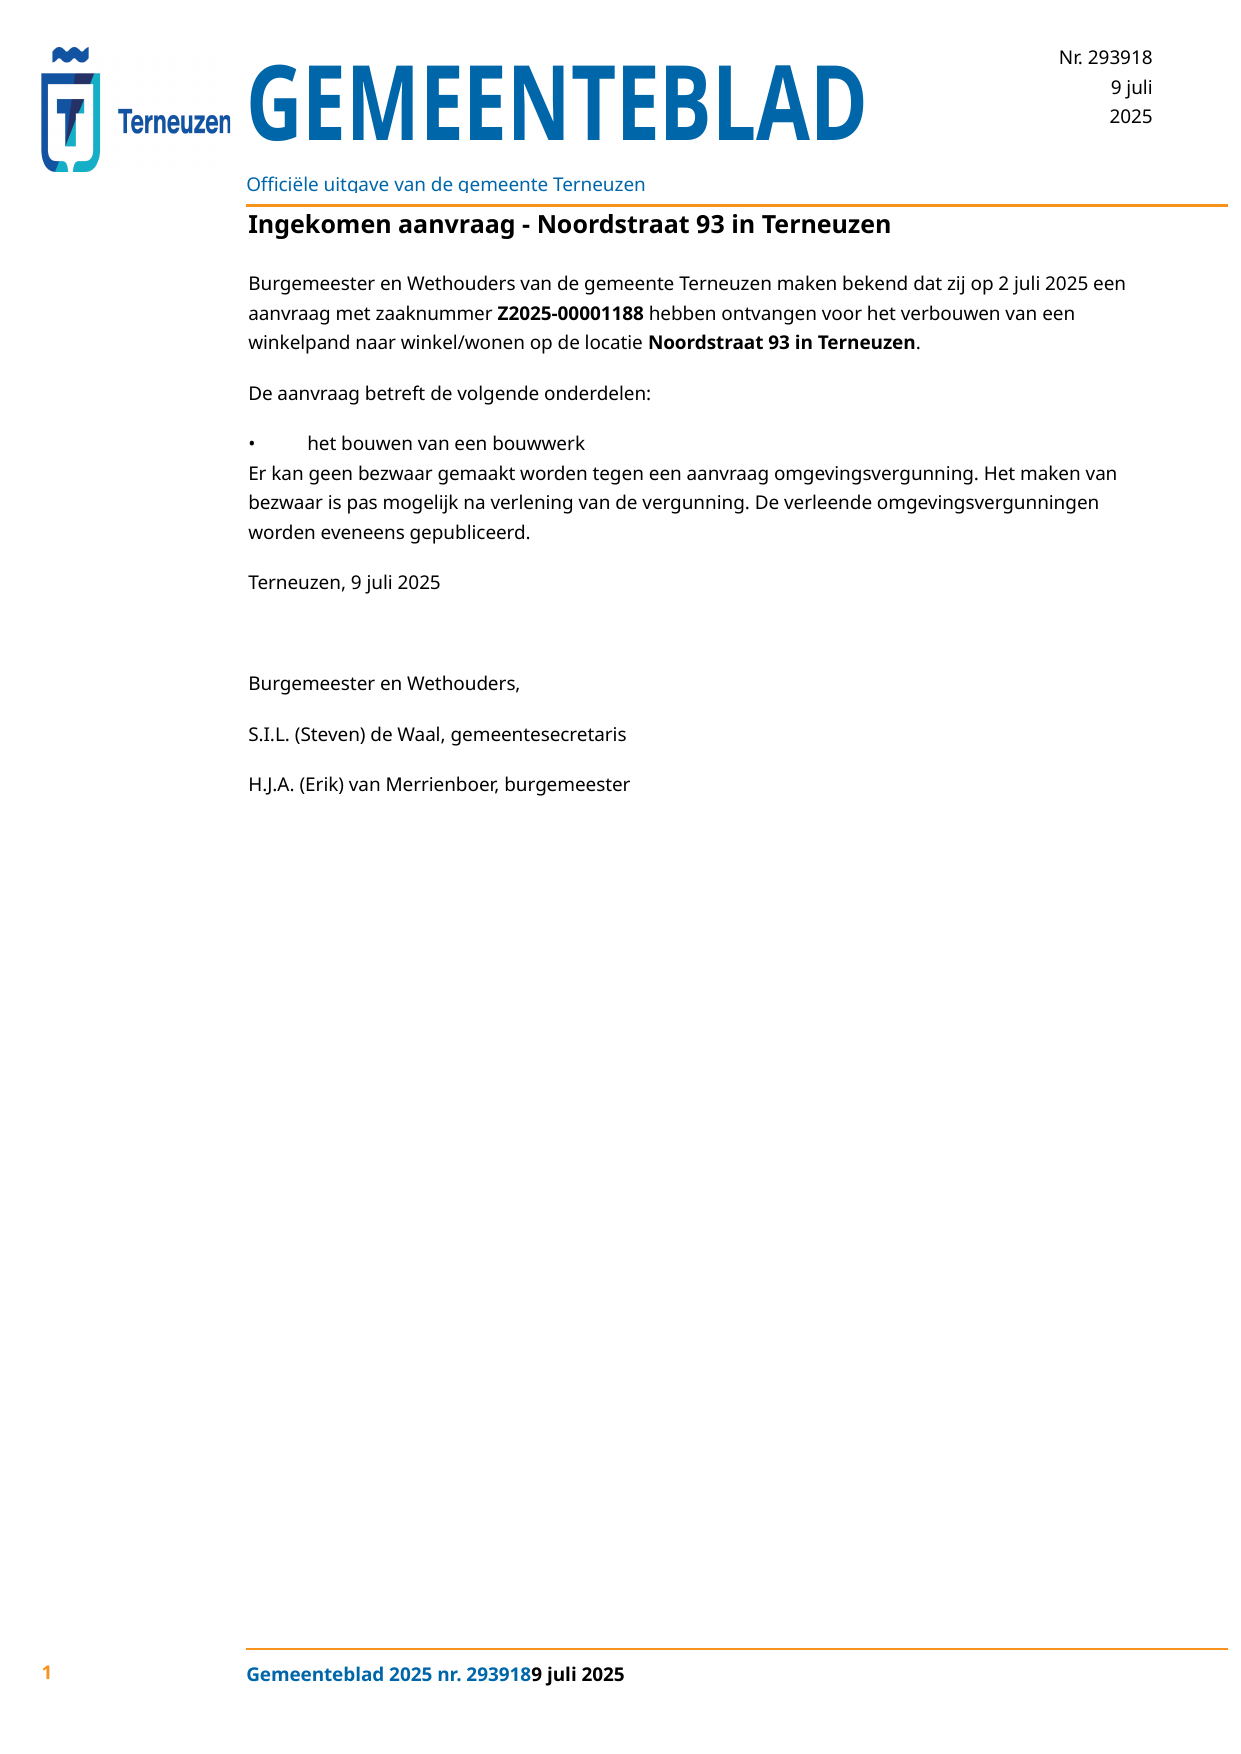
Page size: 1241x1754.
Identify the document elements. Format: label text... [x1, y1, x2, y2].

text S.I.L. (Steven) de Waal, gemeentesecretaris [248, 721, 1152, 746]
list het bouwen van een bouwwerk [248, 430, 1152, 456]
text H.J.A. (Erik) van Merrienboer, burgemeester [248, 771, 1152, 797]
text Burgemeester en Wethouders van de gemeente Terneuzen maken bekend dat zij op 2 juli 2025 een aanvraag met zaaknummer Z2025-00001188 hebben ontvangen voor het verbouwen van een winkelpand naar winkel/wonen op de locatie Noordstraat 93 in Terneuzen. [248, 270, 1152, 355]
text Burgemeester en Wethouders, [248, 670, 1152, 696]
text Er kan geen bezwaar gemaakt worden tegen een aanvraag omgevingsvergunning. Het maken van bezwaar is pas mogelijk na verlening van de vergunning. De verleende omgevingsvergunningen worden eveneens gepubliceerd. [248, 460, 1152, 545]
text De aanvraag betreft de volgende onderdelen: [248, 380, 1152, 406]
picture [41, 47, 231, 172]
text Terneuzen, 9 juli 2025 [248, 569, 1152, 595]
text Ingekomen aanvraag - Noordstraat 93 in Terneuzen [248, 207, 1152, 241]
